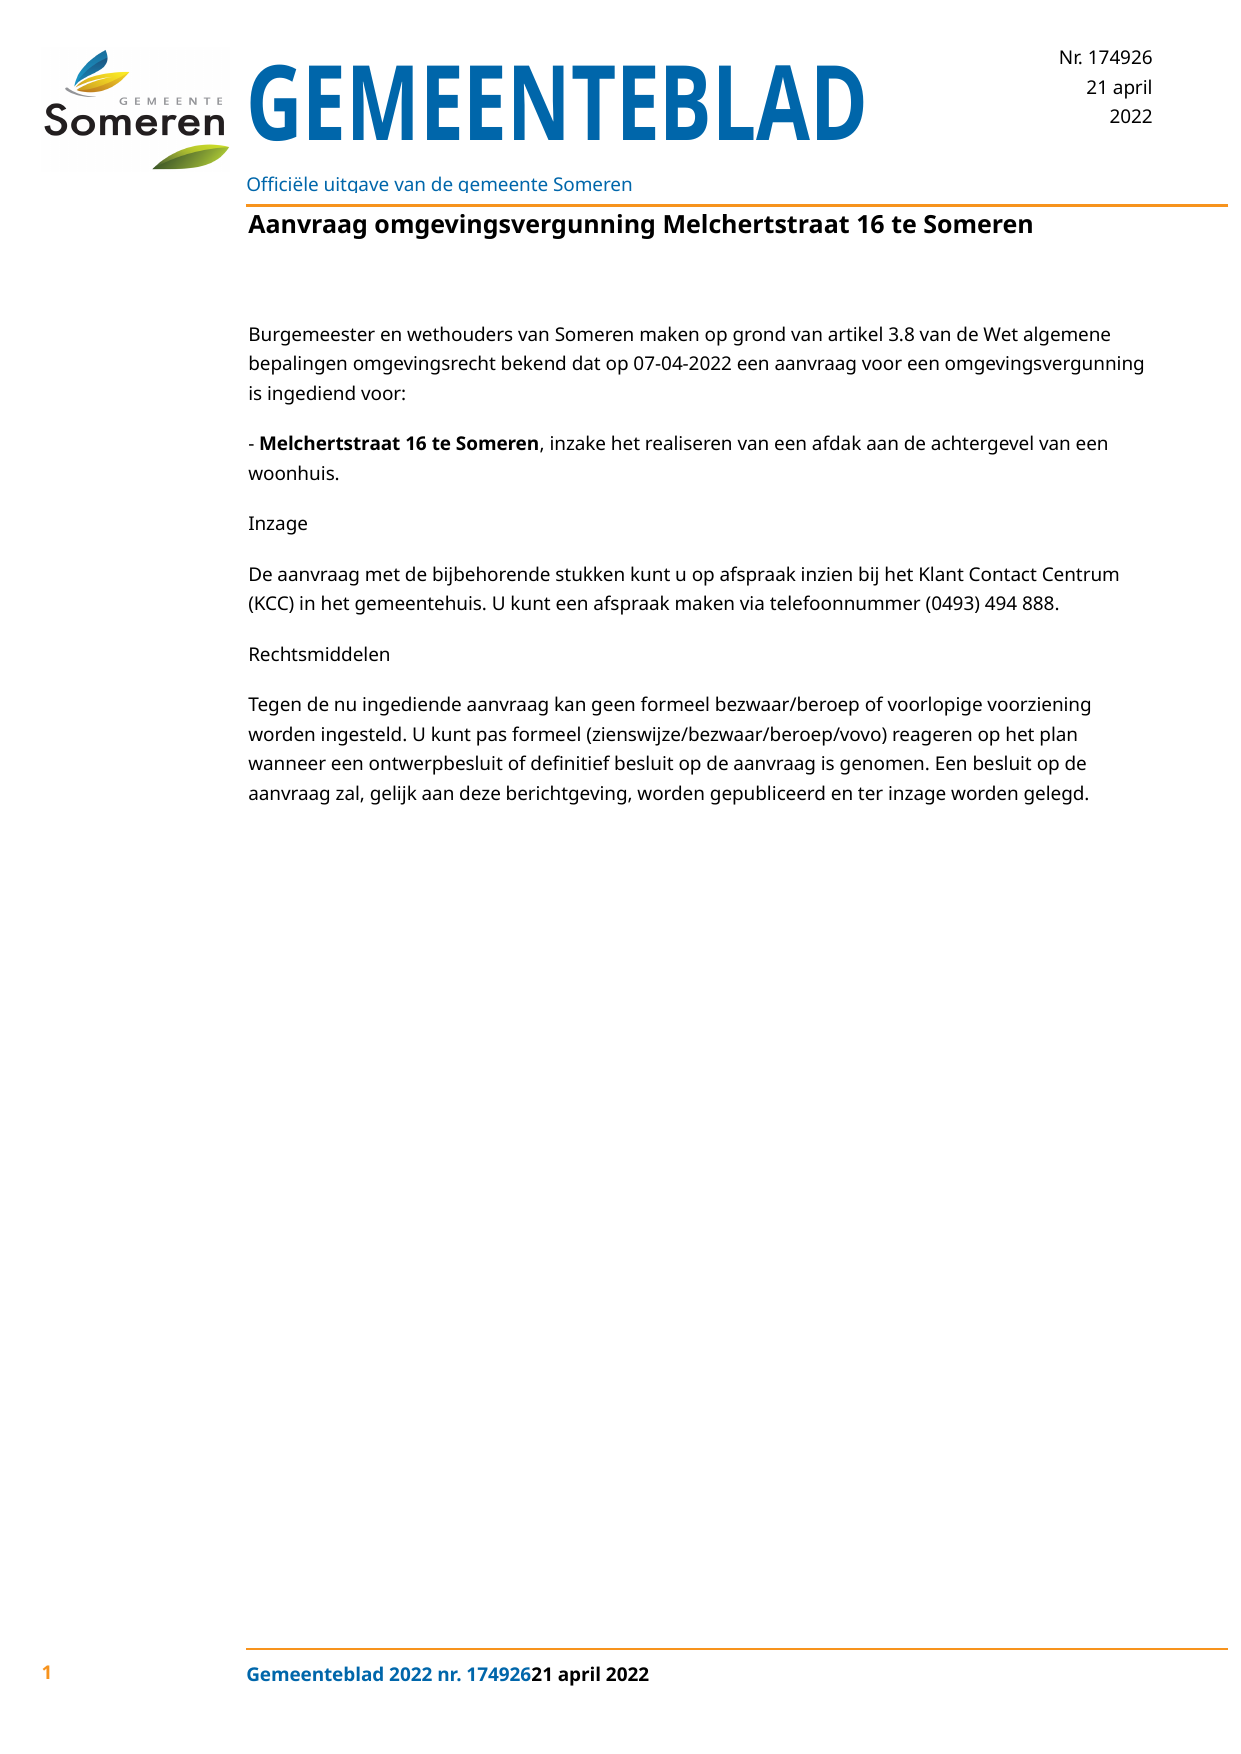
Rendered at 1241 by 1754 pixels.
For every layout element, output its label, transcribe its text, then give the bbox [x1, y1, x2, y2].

picture [41, 47, 231, 172]
text Inzage [248, 510, 1152, 536]
text Tegen de nu ingediende aanvraag kan geen formeel bezwaar/beroep of voorlopige voorziening worden ingesteld. U kunt pas formeel (zienswijze/bezwaar/beroep/vovo) reageren op het plan wanneer een ontwerpbesluit of definitief besluit op de aanvraag is genomen. Een besluit op de aanvraag zal, gelijk aan deze berichtgeving, worden gepubliceerd en ter inzage worden gelegd. [248, 691, 1152, 806]
text De aanvraag met de bijbehorende stukken kunt u op afspraak inzien bij het Klant Contact Centrum (KCC) in het gemeentehuis. U kunt een afspraak maken via telefoonnummer (0493) 494 888. [248, 561, 1152, 616]
text Aanvraag omgevingsvergunning Melchertstraat 16 te Someren [248, 207, 1152, 241]
text Burgemeester en wethouders van Someren maken op grond van artikel 3.8 van de Wet algemene bepalingen omgevingsrecht bekend dat op 07-04-2022 een aanvraag voor een omgevingsvergunning is ingediend voor: [248, 321, 1152, 406]
text - Melchertstraat 16 te Someren, inzake het realiseren van een afdak aan de achtergevel van een woonhuis. [248, 430, 1152, 486]
text Rechtsmiddelen [248, 641, 1152, 666]
